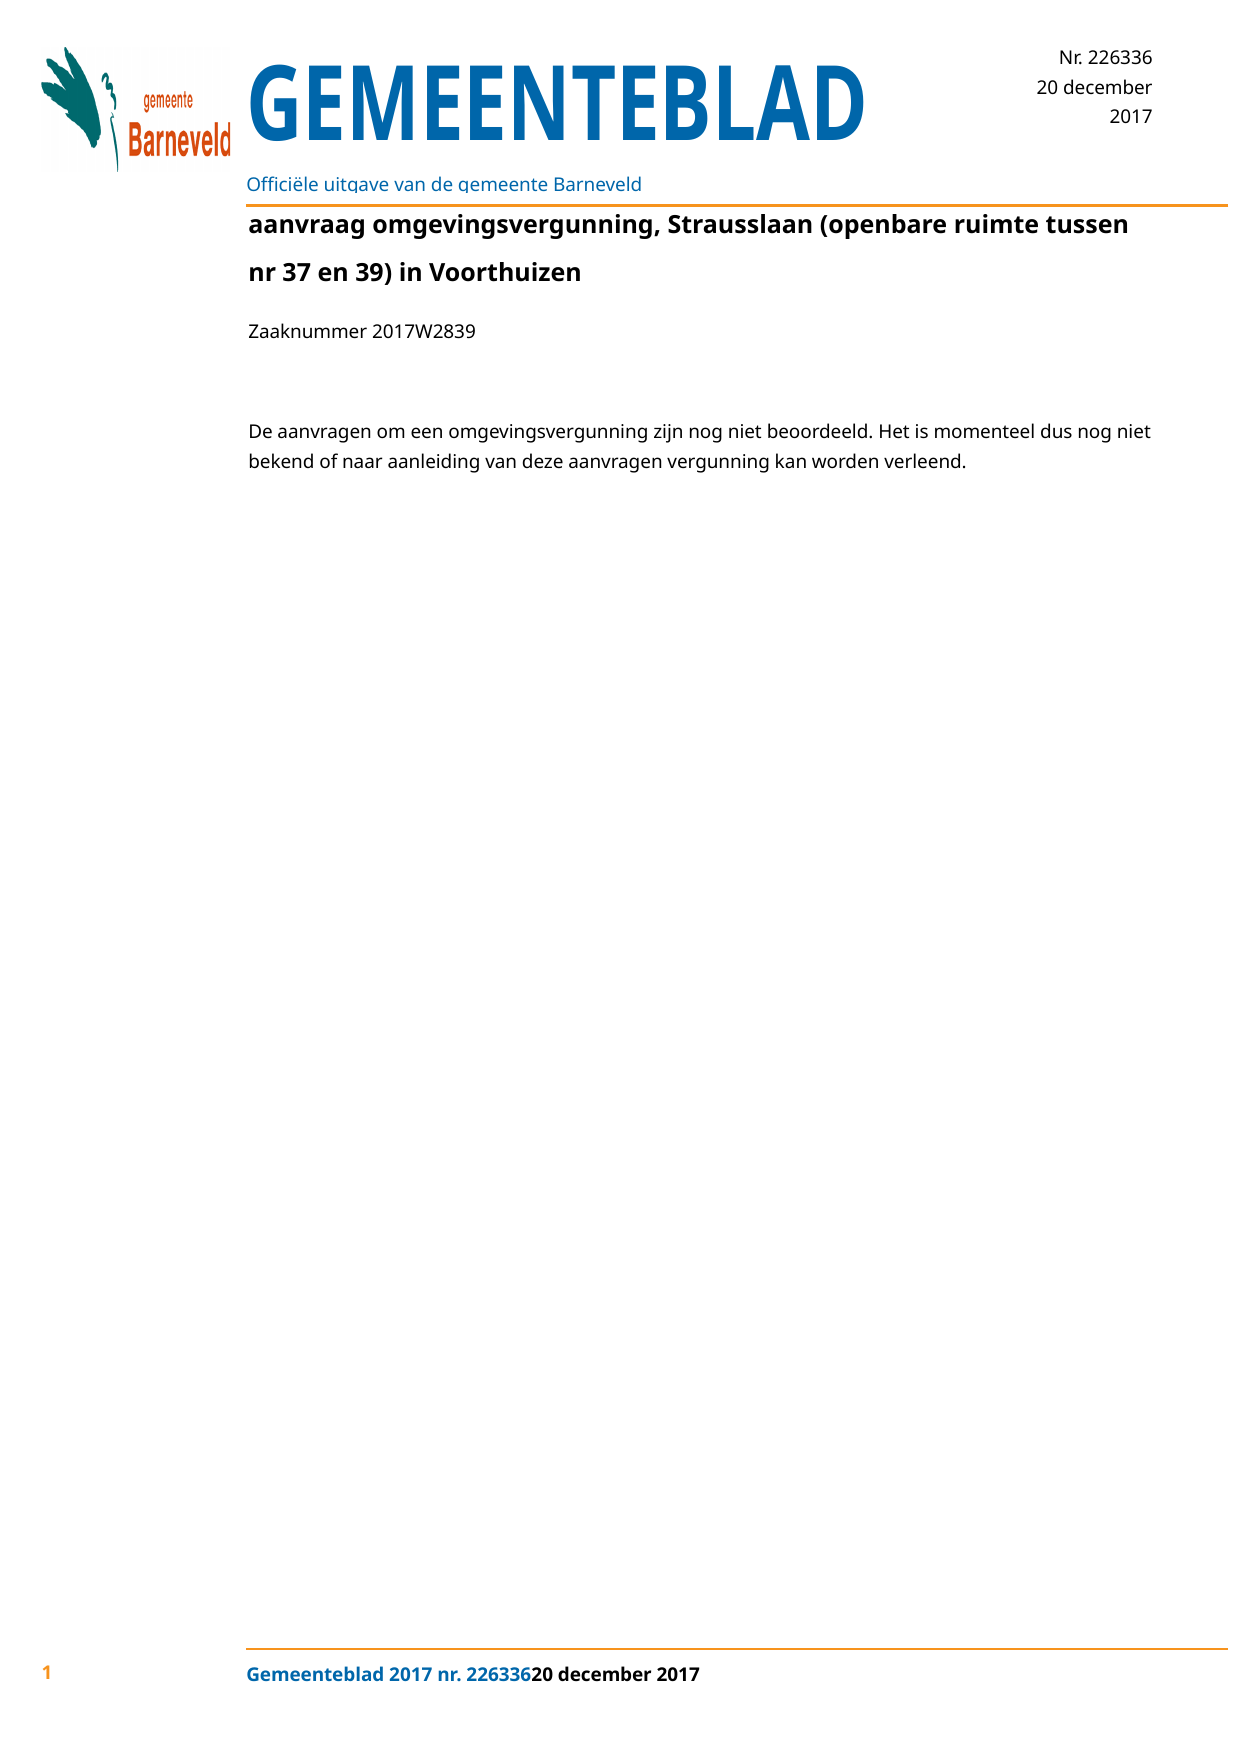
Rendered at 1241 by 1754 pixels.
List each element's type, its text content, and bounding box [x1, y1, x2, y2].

text De aanvragen om een omgevingsvergunning zijn nog niet beoordeeld. Het is momenteel dus nog niet bekend of naar aanleiding van deze aanvragen vergunning kan worden verleend. [248, 419, 1152, 474]
text Zaaknummer 2017W2839 [248, 318, 1152, 344]
text aanvraag omgevingsvergunning, Strausslaan (openbare ruimte tussen nr 37 en 39) in Voorthuizen [248, 207, 1152, 288]
picture [41, 47, 231, 172]
